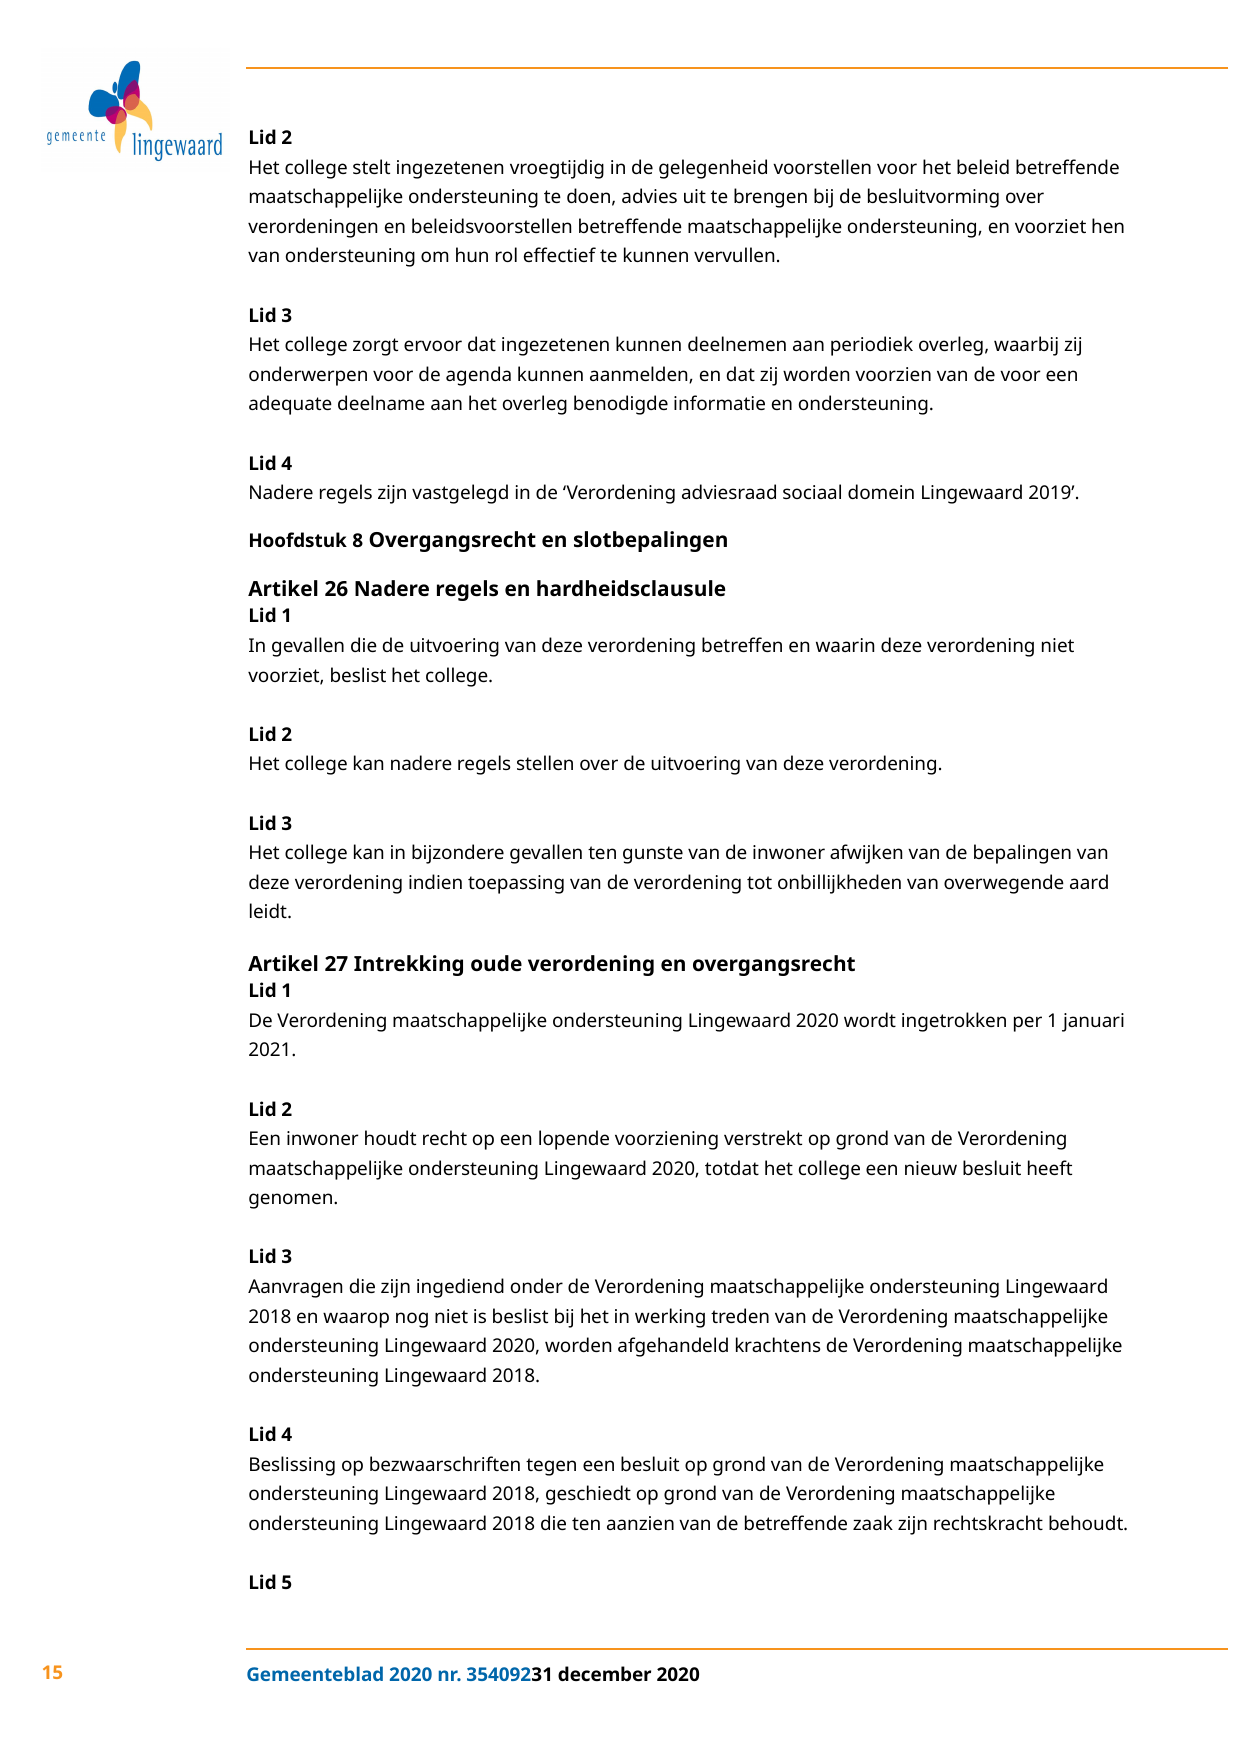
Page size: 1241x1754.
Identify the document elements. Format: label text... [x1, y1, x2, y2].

text Het college kan nadere regels stellen over de uitvoering van deze verordening. [248, 751, 1152, 776]
text Het college stelt ingezetenen vroegtijdig in de gelegenheid voorstellen voor het beleid betreffende maatschappelijke ondersteuning te doen, advies uit te brengen bij de besluitvorming over verordeningen en beleidsvoorstellen betreffende maatschappelijke ondersteuning, en voorziet hen van ondersteuning om hun rol effectief te kunnen vervullen. [248, 154, 1152, 268]
text Hoofdstuk 8 Overgangsrecht en slotbepalingen [248, 525, 1152, 553]
text Lid 2 [248, 1096, 1152, 1121]
text Een inwoner houdt recht op een lopende voorziening verstrekt op grond van de Verordening maatschappelijke ondersteuning Lingewaard 2020, totdat het college een nieuw besluit heeft genomen. [248, 1125, 1152, 1210]
text Artikel 26 Nadere regels en hardheidsclausule [248, 574, 1152, 603]
text Lid 2 [248, 721, 1152, 747]
text Lid 4 [248, 450, 1152, 476]
text Het college zorgt ervoor dat ingezetenen kunnen deelnemen aan periodiek overleg, waarbij zij onderwerpen voor de agenda kunnen aanmelden, en dat zij worden voorzien van de voor een adequate deelname aan het overleg benodigde informatie en ondersteuning. [248, 331, 1152, 416]
text In gevallen die de uitvoering van deze verordening betreffen en waarin deze verordening niet voorziet, beslist het college. [248, 632, 1152, 688]
text Beslissing op bezwaarschriften tegen een besluit op grond van de Verordening maatschappelijke ondersteuning Lingewaard 2018, geschiedt op grond van de Verordening maatschappelijke ondersteuning Lingewaard 2018 die ten aanzien van de betreffende zaak zijn rechtskracht behoudt. [248, 1451, 1152, 1536]
picture [41, 47, 231, 172]
text Lid 4 [248, 1421, 1152, 1447]
text Lid 2 [248, 124, 1152, 150]
text De Verordening maatschappelijke ondersteuning Lingewaard 2020 wordt ingetrokken per 1 januari 2021. [248, 1007, 1152, 1062]
text Lid 3 [248, 1244, 1152, 1269]
text Nadere regels zijn vastgelegd in de ‘Verordening adviesraad sociaal domein Lingewaard 2019’. [248, 479, 1152, 505]
text Aanvragen die zijn ingediend onder de Verordening maatschappelijke ondersteuning Lingewaard 2018 en waarop nog niet is beslist bij het in werking treden van de Verordening maatschappelijke ondersteuning Lingewaard 2020, worden afgehandeld krachtens de Verordening maatschappelijke ondersteuning Lingewaard 2018. [248, 1273, 1152, 1388]
text Lid 1 [248, 603, 1152, 628]
text Lid 3 [248, 810, 1152, 836]
text Het college kan in bijzondere gevallen ten gunste van de inwoner afwijken van de bepalingen van deze verordening indien toepassing van de verordening tot onbillijkheden van overwegende aard leidt. [248, 839, 1152, 924]
text Lid 5 [248, 1569, 1152, 1595]
text Artikel 27 Intrekking oude verordening en overgangsrecht [248, 949, 1152, 977]
text Lid 1 [248, 977, 1152, 1003]
text Lid 3 [248, 302, 1152, 328]
